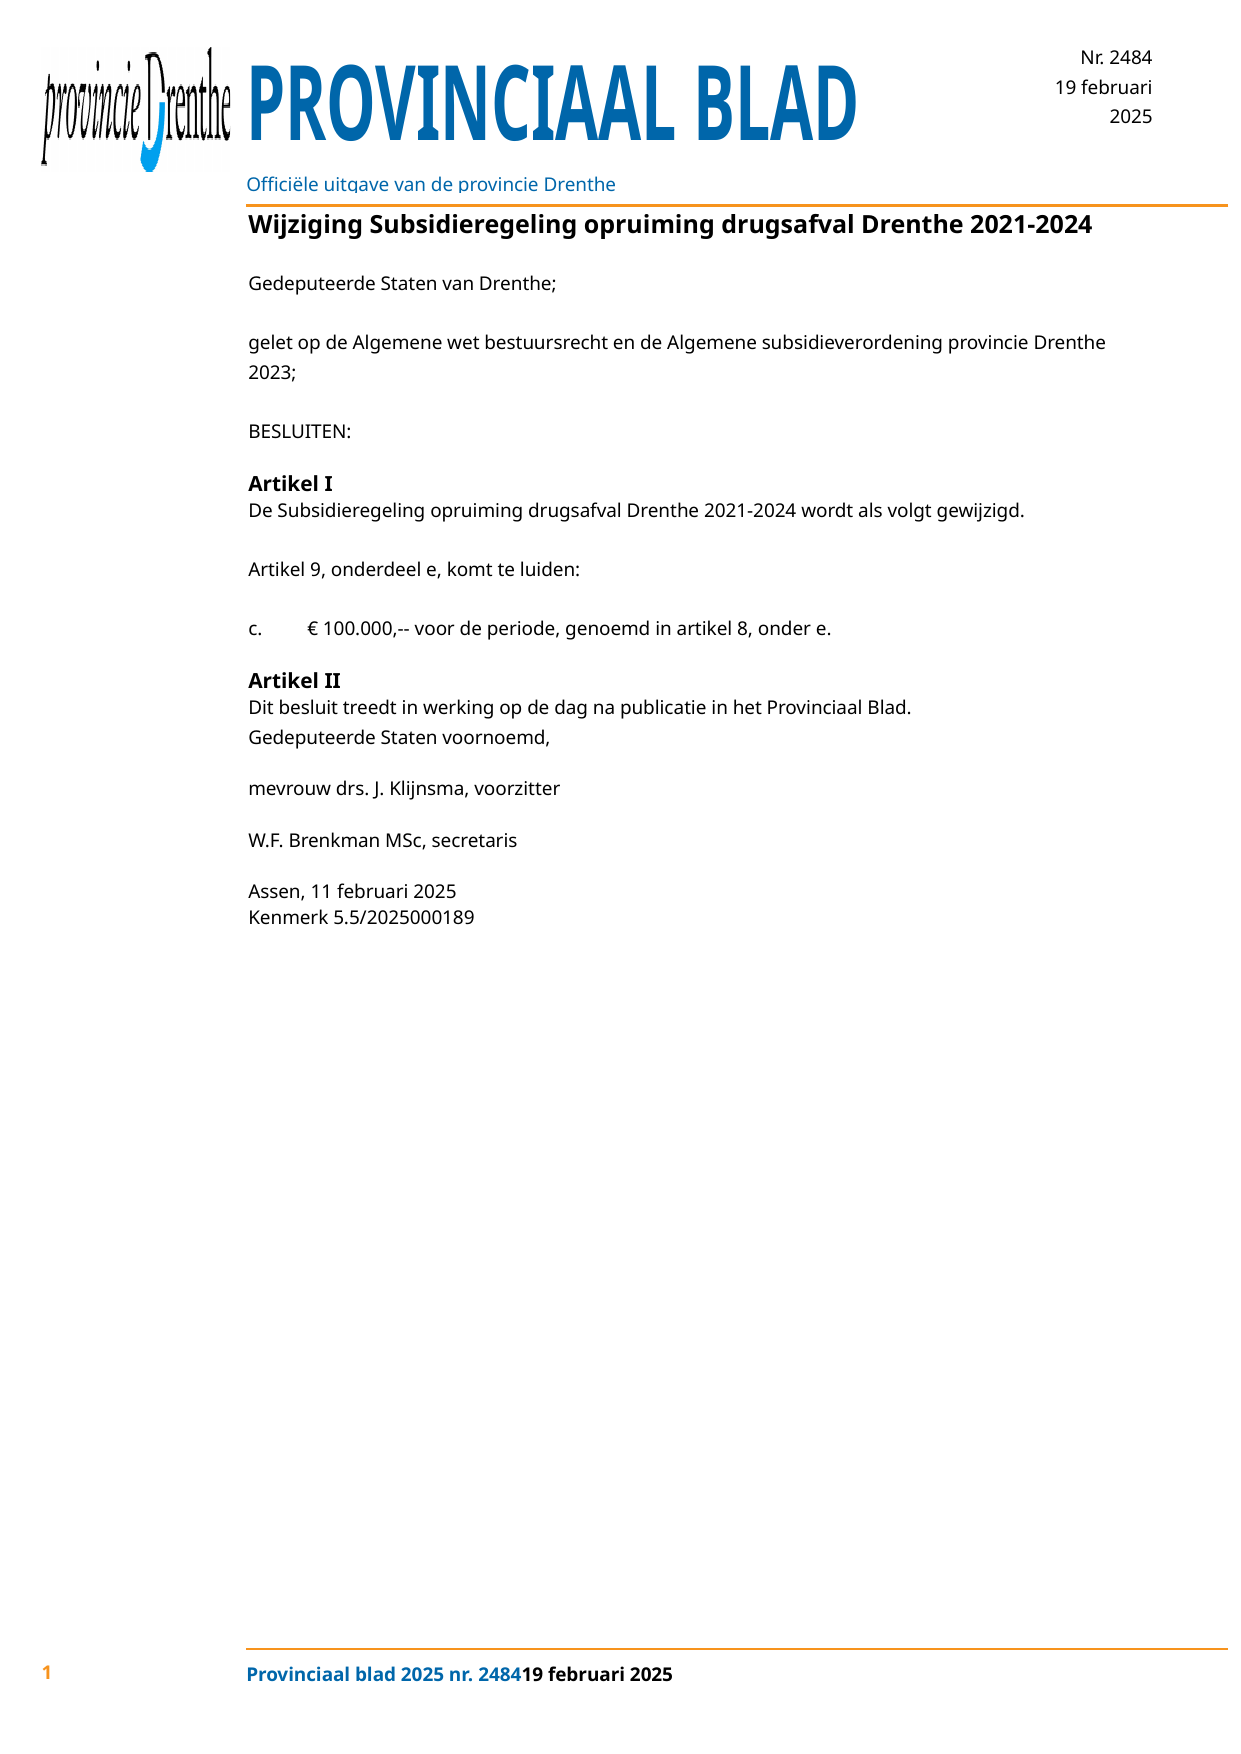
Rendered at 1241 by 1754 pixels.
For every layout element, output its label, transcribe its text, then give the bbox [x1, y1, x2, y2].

text Assen, 11 februari 2025 [248, 878, 1152, 904]
text De Subsidieregeling opruiming drugsafval Drenthe 2021-2024 wordt als volgt gewijzigd. [248, 497, 1152, 523]
list € 100.000,-- voor de periode, genoemd in artikel 8, onder e. [248, 615, 1152, 641]
text W.F. Brenkman MSc, secretaris [248, 827, 1152, 852]
text Gedeputeerde Staten van Drenthe; [248, 270, 1152, 296]
picture [41, 47, 231, 172]
text gelet op de Algemene wet bestuursrecht en de Algemene subsidieverordening provincie Drenthe 2023; [248, 329, 1152, 385]
text Artikel II [248, 666, 1152, 694]
text mevrouw drs. J. Klijnsma, voorzitter [248, 775, 1152, 801]
text Artikel 9, onderdeel e, komt te luiden: [248, 556, 1152, 582]
text Kenmerk 5.5/2025000189 [248, 904, 1152, 930]
text Artikel I [248, 469, 1152, 497]
text Wijziging Subsidieregeling opruiming drugsafval Drenthe 2021-2024 [248, 207, 1152, 241]
text BESLUITEN: [248, 418, 1152, 444]
text Gedeputeerde Staten voornoemd, [248, 724, 1152, 749]
text Dit besluit treedt in werking op de dag na publicatie in het Provinciaal Blad. [248, 694, 1152, 720]
